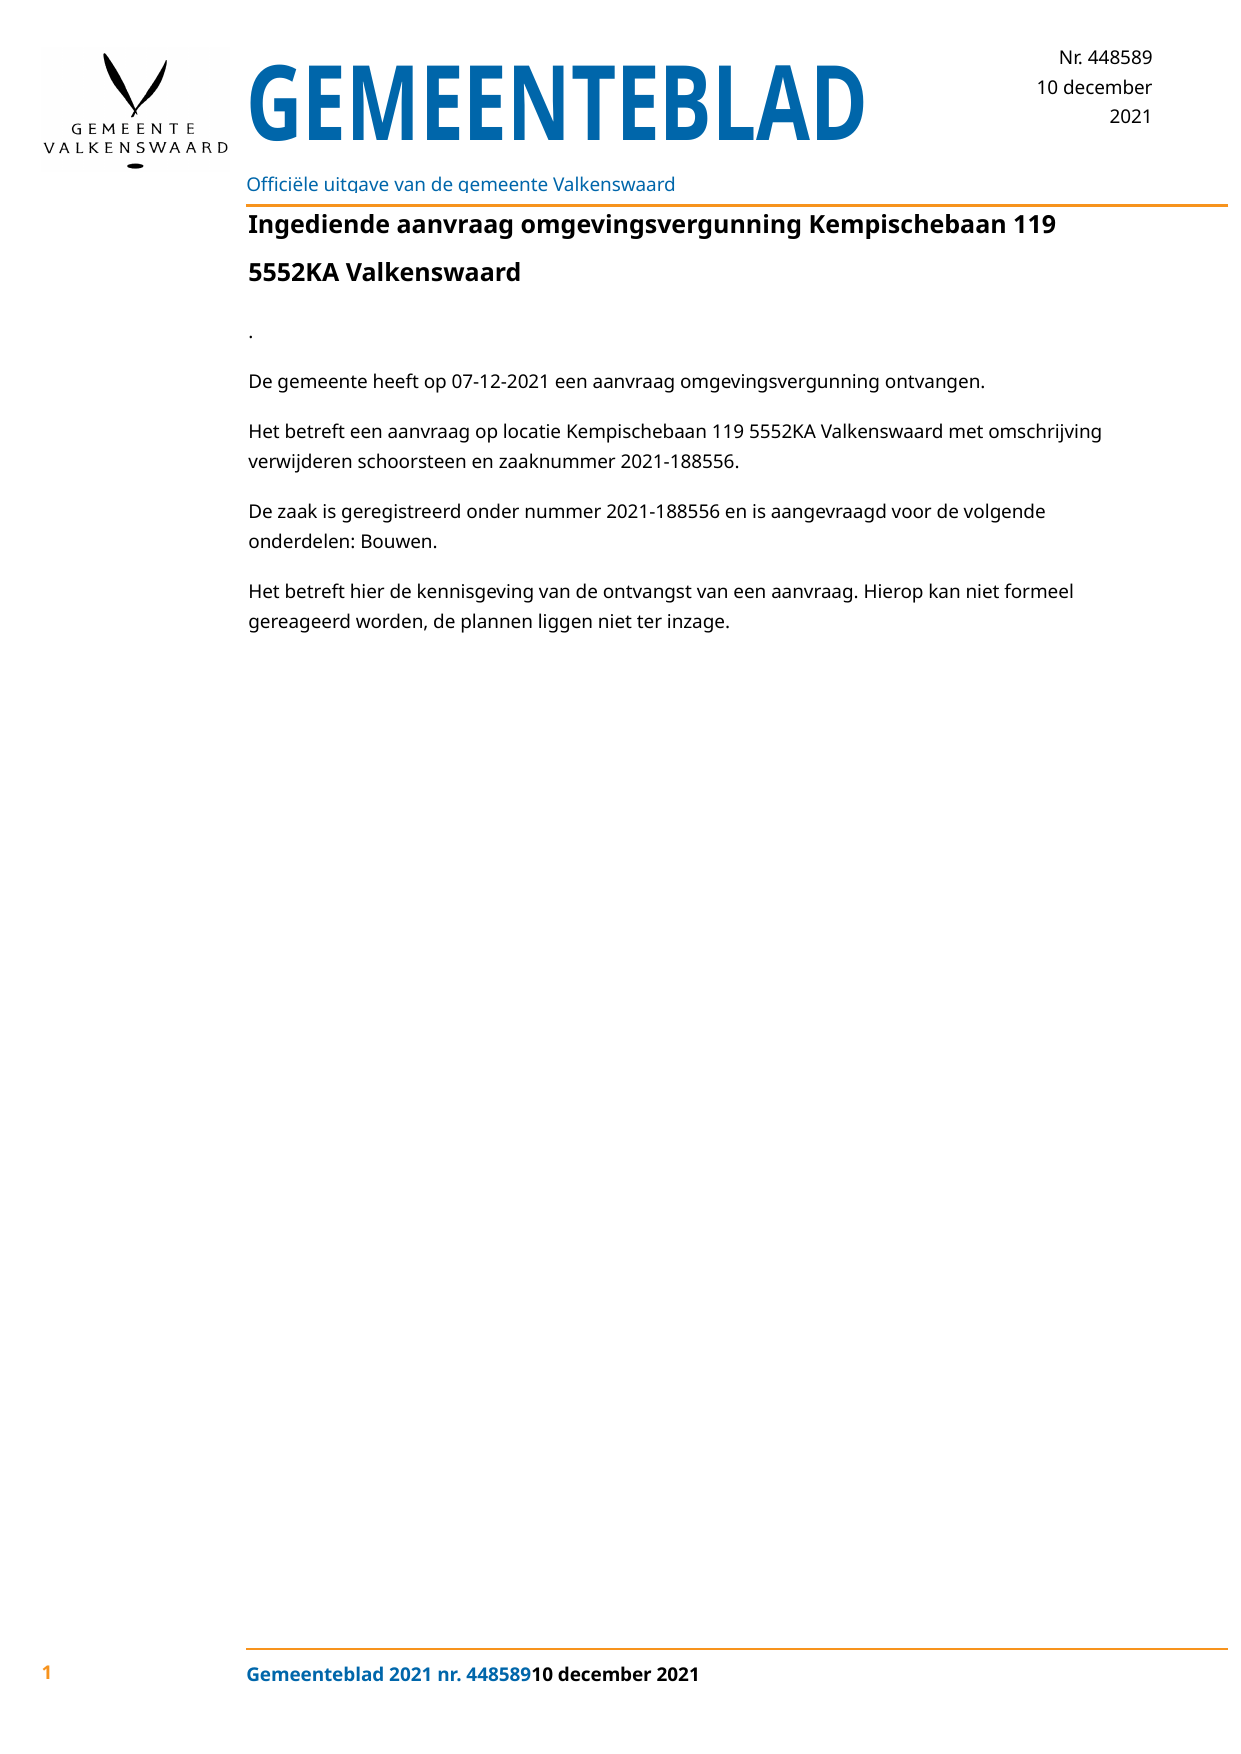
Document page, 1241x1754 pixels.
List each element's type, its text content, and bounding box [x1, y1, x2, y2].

picture [41, 47, 231, 172]
text De gemeente heeft op 07-12-2021 een aanvraag omgevingsvergunning ontvangen. [248, 368, 1152, 394]
text Het betreft een aanvraag op locatie Kempischebaan 119 5552KA Valkenswaard met omschrijving verwijderen schoorsteen en zaaknummer 2021-188556. [248, 419, 1152, 474]
text De zaak is geregistreerd onder nummer 2021-188556 en is aangevraagd voor de volgende onderdelen: Bouwen. [248, 499, 1152, 554]
text . [248, 318, 1152, 344]
text Ingediende aanvraag omgevingsvergunning Kempischebaan 119 5552KA Valkenswaard [248, 207, 1152, 288]
text Het betreft hier de kennisgeving van de ontvangst van een aanvraag. Hierop kan niet formeel gereageerd worden, de plannen liggen niet ter inzage. [248, 579, 1152, 634]
